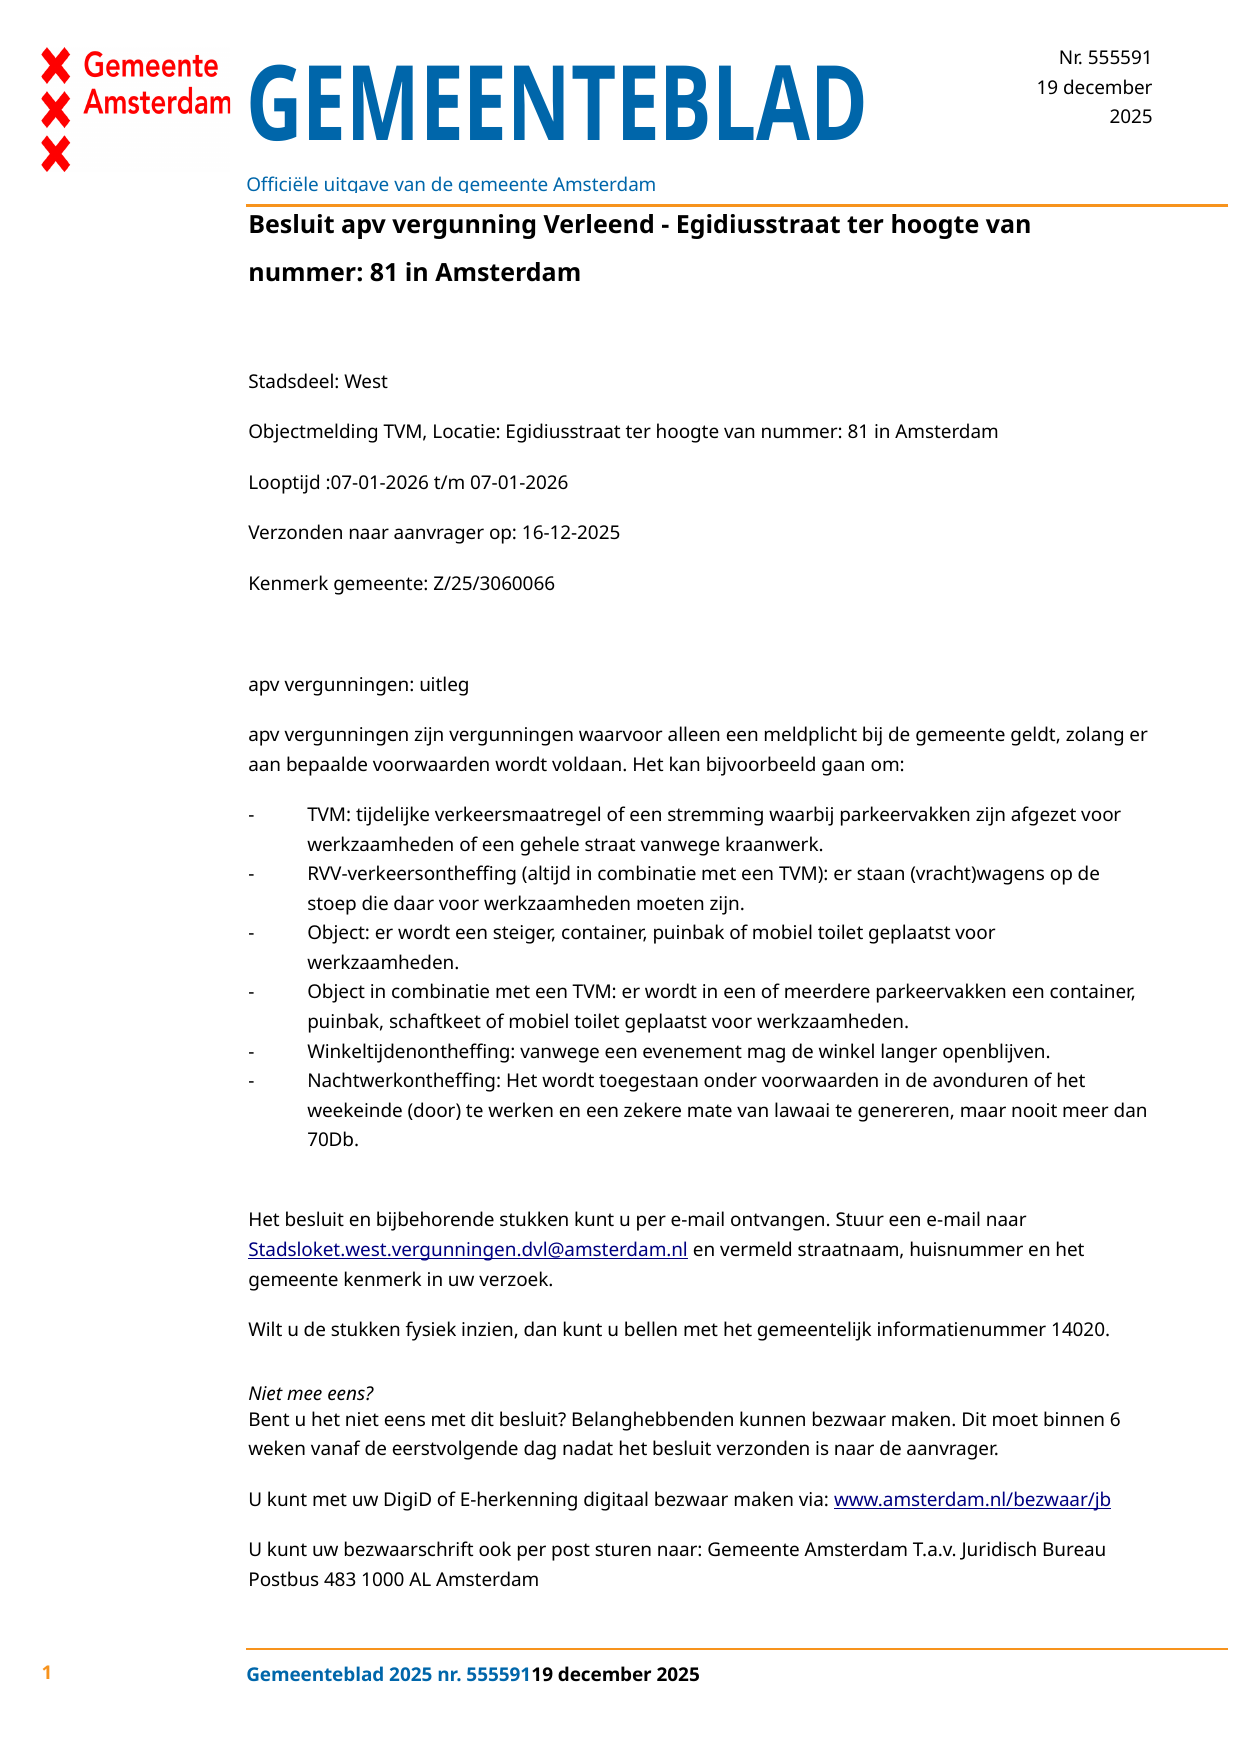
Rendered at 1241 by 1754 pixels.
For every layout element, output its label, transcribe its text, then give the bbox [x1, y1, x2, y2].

text Besluit apv vergunning Verleend - Egidiusstraat ter hoogte van nummer: 81 in Amsterdam [248, 207, 1152, 288]
list Object: er wordt een steiger, container, puinbak of mobiel toilet geplaatst voor werkzaamheden. [248, 919, 1152, 975]
text apv vergunningen zijn vergunningen waarvoor alleen een meldplicht bij de gemeente geldt, zolang er aan bepaalde voorwaarden wordt voldaan. Het kan bijvoorbeeld gaan om: [248, 721, 1152, 777]
text Het besluit en bijbehorende stukken kunt u per e-mail ontvangen. Stuur een e-mail naar Stadsloket.west.vergunningen.dvl@amsterdam.nl en vermeld straatnaam, huisnummer en het gemeente kenmerk in uw verzoek. [248, 1207, 1152, 1292]
text Verzonden naar aanvrager op: 16-12-2025 [248, 519, 1152, 545]
text Niet mee eens? [248, 1380, 1152, 1406]
list Nachtwerkontheffing: Het wordt toegestaan onder voorwaarden in de avonduren of het weekeinde (door) te werken en een zekere mate van lawaai te genereren, maar nooit meer dan 70Db. [248, 1067, 1152, 1152]
list TVM: tijdelijke verkeersmaatregel of een stremming waarbij parkeervakken zijn afgezet voor werkzaamheden of een gehele straat vanwege kraanwerk. [248, 801, 1152, 857]
text Stadsdeel: West [248, 368, 1152, 394]
text U kunt uw bezwaarschrift ook per post sturen naar: Gemeente Amsterdam T.a.v. Juridisch Bureau Postbus 483 1000 AL Amsterdam [248, 1536, 1152, 1592]
text Wilt u de stukken fysiek inzien, dan kunt u bellen met het gemeentelijk informatienummer 14020. [248, 1316, 1152, 1342]
list RVV-verkeersontheffing (altijd in combinatie met een TVM): er staan (vracht)wagens op de stoep die daar voor werkzaamheden moeten zijn. [248, 860, 1152, 916]
text Kenmerk gemeente: Z/25/3060066 [248, 570, 1152, 596]
text Looptijd :07-01-2026 t/m 07-01-2026 [248, 469, 1152, 495]
text U kunt met uw DigiD of E-herkenning digitaal bezwaar maken via: www.amsterdam.nl/bezwaar/jb [248, 1486, 1152, 1512]
text apv vergunningen: uitleg [248, 671, 1152, 697]
picture [41, 47, 231, 172]
text Bent u het niet eens met dit besluit? Belanghebbenden kunnen bezwaar maken. Dit moet binnen 6 weken vanaf de eerstvolgende dag nadat het besluit verzonden is naar de aanvrager. [248, 1406, 1152, 1461]
list Winkeltijdenontheffing: vanwege een evenement mag de winkel langer openblijven. [248, 1038, 1152, 1064]
list Object in combinatie met een TVM: er wordt in een of meerdere parkeervakken een container, puinbak, schaftkeet of mobiel toilet geplaatst voor werkzaamheden. [248, 979, 1152, 1034]
text Objectmelding TVM, Locatie: Egidiusstraat ter hoogte van nummer: 81 in Amsterdam [248, 419, 1152, 444]
